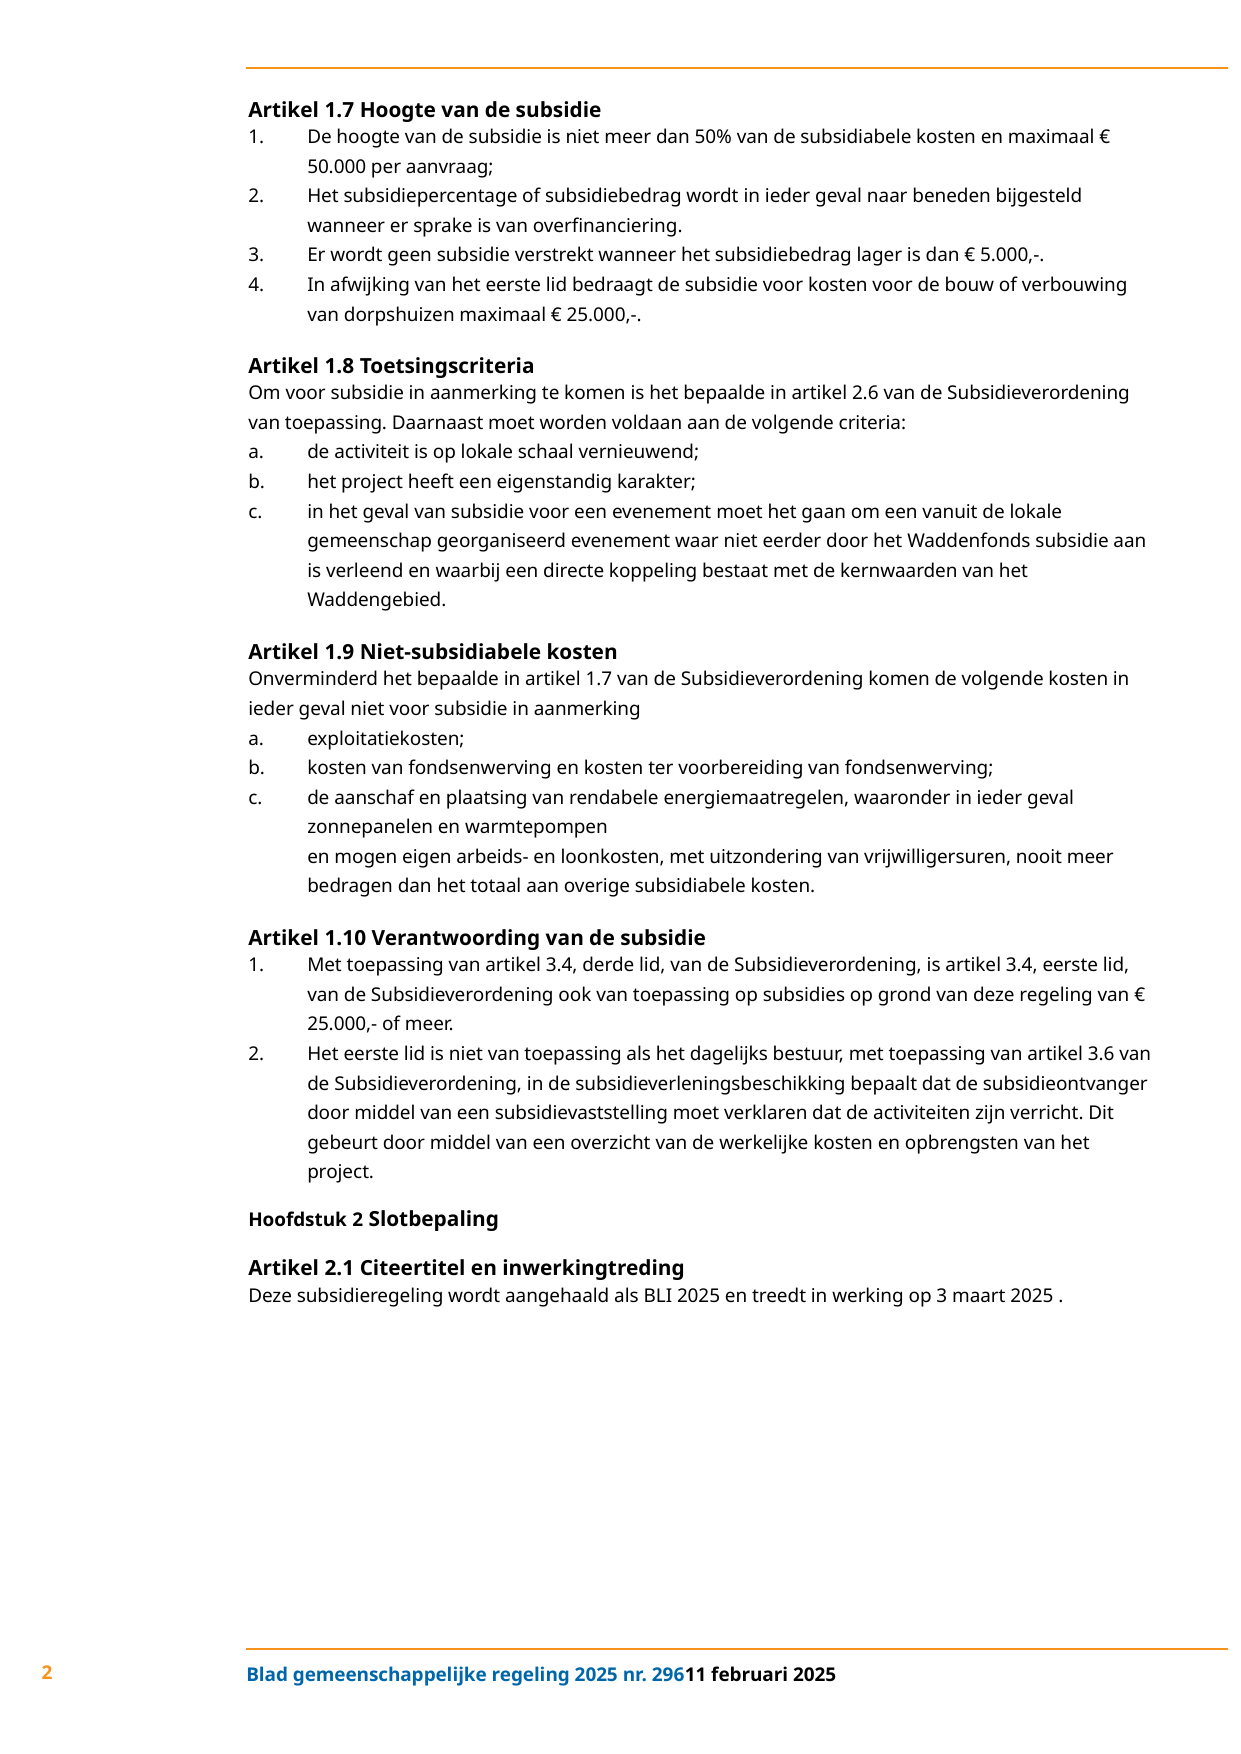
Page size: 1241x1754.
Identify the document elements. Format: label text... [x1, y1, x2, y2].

text Artikel 2.1 Citeertitel en inwerkingtreding [248, 1253, 1152, 1282]
list en mogen eigen arbeids- en loonkosten, met uitzondering van vrijwilligersuren, nooit meer bedragen dan het totaal aan overige subsidiabele kosten. [248, 843, 1152, 898]
text Artikel 1.8 Toetsingscriteria [248, 351, 1152, 379]
list Het subsidiepercentage of subsidiebedrag wordt in ieder geval naar beneden bijgesteld wanneer er sprake is van overfinanciering. [248, 182, 1152, 238]
text Artikel 1.7 Hoogte van de subsidie [248, 95, 1152, 123]
text Artikel 1.9 Niet-subsidiabele kosten [248, 637, 1152, 666]
text Artikel 1.10 Verantwoording van de subsidie [248, 923, 1152, 951]
list de activiteit is op lokale schaal vernieuwend; [248, 439, 1152, 464]
list Er wordt geen subsidie verstrekt wanneer het subsidiebedrag lager is dan € 5.000,-. [248, 242, 1152, 267]
picture [41, 47, 231, 172]
list De hoogte van de subsidie is niet meer dan 50% van de subsidiabele kosten en maximaal € 50.000 per aanvraag; [248, 123, 1152, 178]
list In afwijking van het eerste lid bedraagt de subsidie voor kosten voor de bouw of verbouwing van dorpshuizen maximaal € 25.000,-. [248, 271, 1152, 326]
list kosten van fondsenwerving en kosten ter voorbereiding van fondsenwerving; [248, 754, 1152, 780]
list in het geval van subsidie voor een evenement moet het gaan om een vanuit de lokale gemeenschap georganiseerd evenement waar niet eerder door het Waddenfonds subsidie aan is verleend en waarbij een directe koppeling bestaat met de kernwaarden van het Waddengebied. [248, 498, 1152, 612]
list het project heeft een eigenstandig karakter; [248, 468, 1152, 494]
list exploitatiekosten; [248, 725, 1152, 750]
text Onverminderd het bepaalde in artikel 1.7 van de Subsidieverordening komen de volgende kosten in ieder geval niet voor subsidie in aanmerking [248, 666, 1152, 721]
list Met toepassing van artikel 3.4, derde lid, van de Subsidieverordening, is artikel 3.4, eerste lid, van de Subsidieverordening ook van toepassing op subsidies op grond van deze regeling van € 25.000,- of meer. [248, 951, 1152, 1036]
list de aanschaf en plaatsing van rendabele energiemaatregelen, waaronder in ieder geval zonnepanelen en warmtepompen [248, 784, 1152, 839]
text Hoofdstuk 2 Slotbepaling [248, 1204, 1152, 1233]
text Deze subsidieregeling wordt aangehaald als BLI 2025 en treedt in werking op 3 maart 2025 . [248, 1282, 1152, 1308]
text Om voor subsidie in aanmerking te komen is het bepaalde in artikel 2.6 van de Subsidieverordening van toepassing. Daarnaast moet worden voldaan aan de volgende criteria: [248, 379, 1152, 435]
list Het eerste lid is niet van toepassing als het dagelijks bestuur, met toepassing van artikel 3.6 van de Subsidieverordening, in de subsidieverleningsbeschikking bepaalt dat de subsidieontvanger door middel van een subsidievaststelling moet verklaren dat de activiteiten zijn verricht. Dit gebeurt door middel van een overzicht van de werkelijke kosten en opbrengsten van het project. [248, 1040, 1152, 1184]
